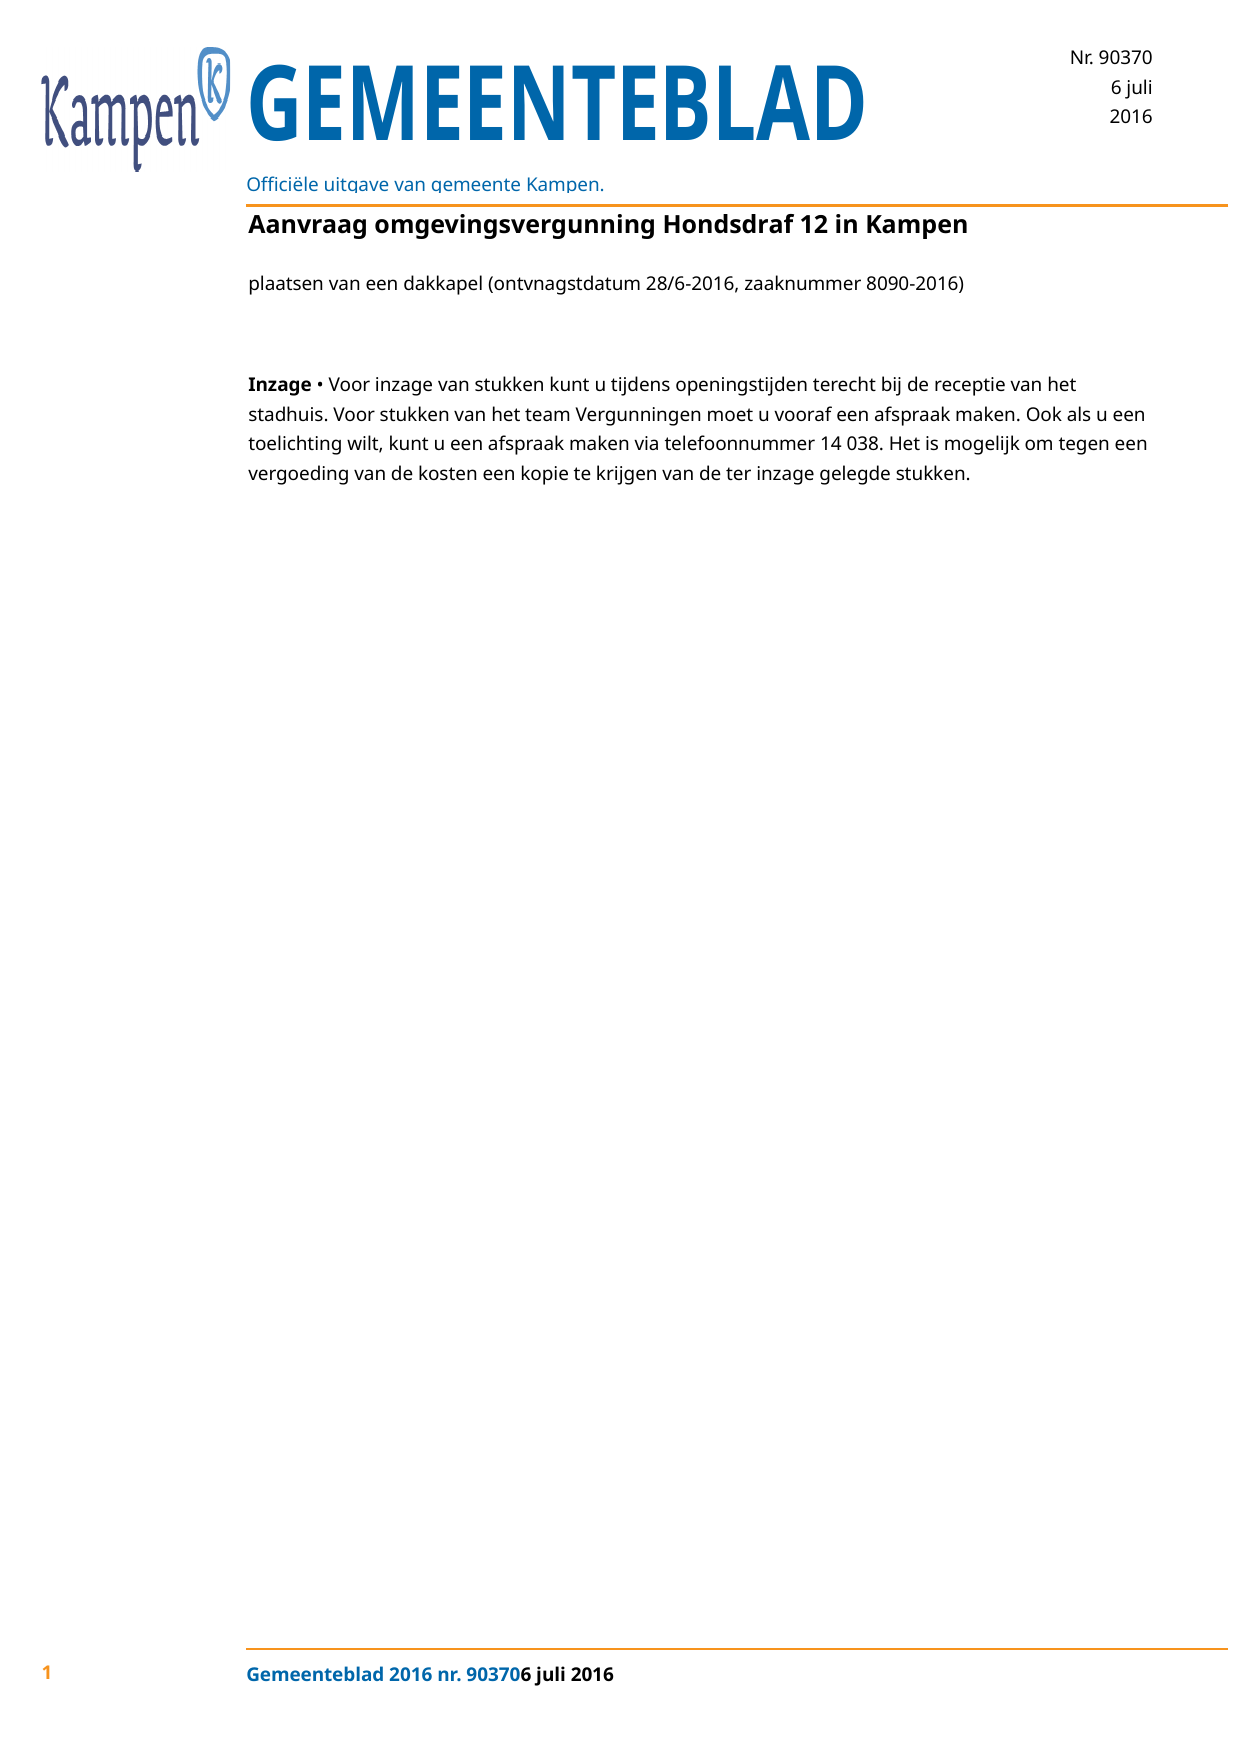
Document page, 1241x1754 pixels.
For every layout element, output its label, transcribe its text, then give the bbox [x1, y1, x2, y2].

picture [41, 47, 231, 172]
text plaatsen van een dakkapel (ontvnagstdatum 28/6-2016, zaaknummer 8090-2016) [248, 270, 1152, 296]
text Inzage • Voor inzage van stukken kunt u tijdens openingstijden terecht bij de receptie van het stadhuis. Voor stukken van het team Vergunningen moet u vooraf een afspraak maken. Ook als u een toelichting wilt, kunt u een afspraak maken via telefoonnummer 14 038. Het is mogelijk om tegen een vergoeding van de kosten een kopie te krijgen van de ter inzage gelegde stukken. [248, 371, 1152, 486]
text Aanvraag omgevingsvergunning Hondsdraf 12 in Kampen [248, 207, 1152, 241]
